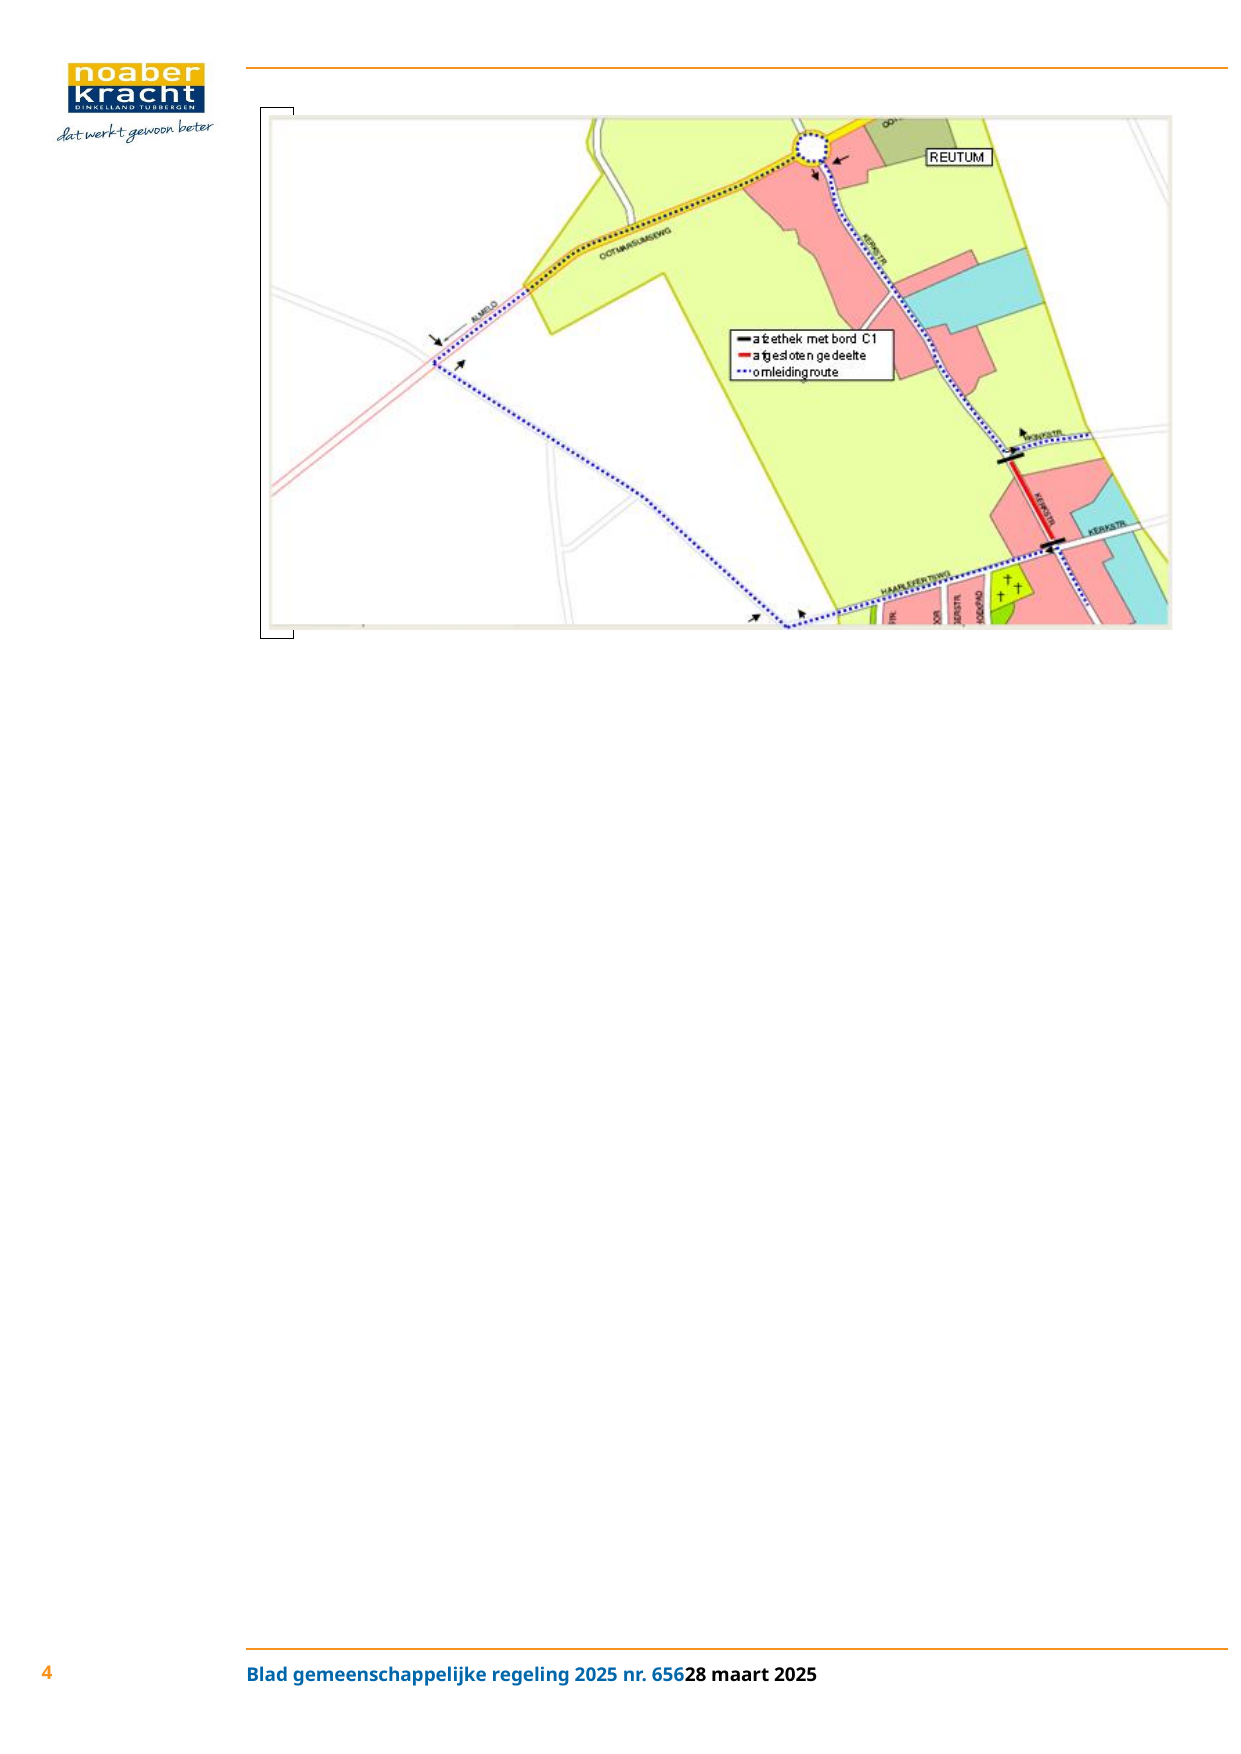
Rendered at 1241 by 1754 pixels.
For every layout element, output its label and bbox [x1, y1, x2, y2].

picture [41, 47, 231, 172]
picture [268, 115, 1173, 630]
